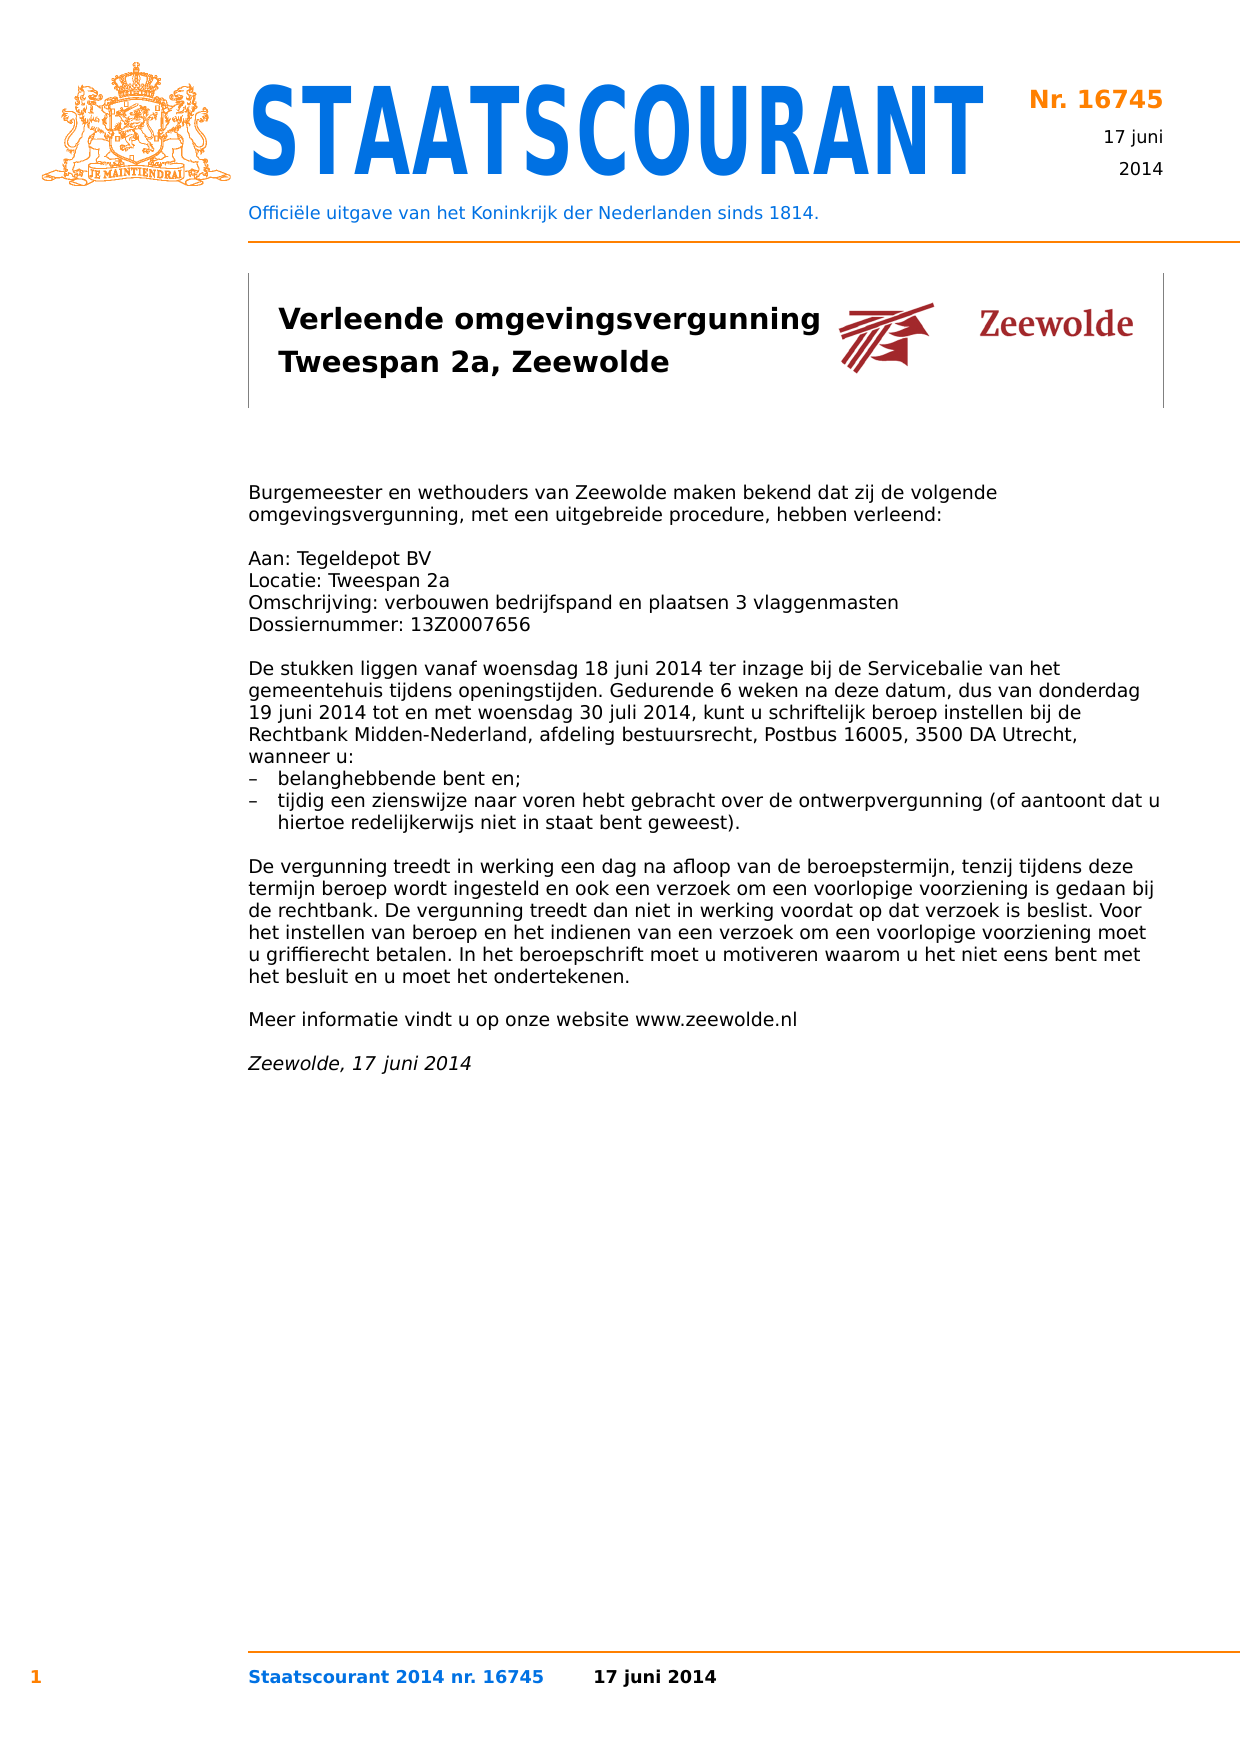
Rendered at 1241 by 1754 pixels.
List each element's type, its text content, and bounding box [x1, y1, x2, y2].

text Aan: Tegeldepot BV [248, 548, 1163, 570]
text Burgemeester en wethouders van Zeewolde maken bekend dat zij de volgende omgevingsvergunning, met een uitgebreide procedure, hebben verleend: [248, 482, 1163, 526]
picture [838, 302, 1134, 374]
text Omschrijving: verbouwen bedrijfspand en plaatsen 3 vlaggenmasten [248, 592, 1163, 614]
text – belanghebbende bent en; [248, 768, 1163, 790]
text Locatie: Tweespan 2a [248, 570, 1163, 592]
table_cell 17 juni [998, 121, 1240, 153]
text – tijdig een zienswijze naar voren hebt gebracht over de ontwerpvergunning (of aantoont dat u hiertoe redelijkerwijs niet in staat bent geweest). [248, 790, 1163, 834]
table_header Nr. 16745 [998, 62, 1240, 121]
text De vergunning treedt in werking een dag na afloop van de beroepstermijn, tenzij tijdens deze termijn beroep wordt ingesteld en ook een verzoek om een voorlopige voorziening is gedaan bij de rechtbank. De vergunning treedt dan niet in werking voordat op dat verzoek is beslist. Voor het instellen van beroep en het indienen van een verzoek om een voorlopige voorziening moet u griffierecht betalen. In het beroepschrift moet u motiveren waarom u het niet eens bent met het besluit en u moet het ondertekenen. [248, 856, 1163, 987]
text Meer informatie vindt u op onze website www.zeewolde.nl [248, 1009, 1163, 1031]
picture [41, 62, 231, 186]
subtitle Verleende omgevingsvergunning Tweespan 2a, Zeewolde [249, 273, 1163, 408]
text Dossiernummer: 13Z0007656 [248, 614, 1163, 636]
text De stukken liggen vanaf woensdag 18 juni 2014 ter inzage bij de Servicebalie van het gemeentehuis tijdens openingstijden. Gedurende 6 weken na deze datum, dus van donderdag 19 juni 2014 tot en met woensdag 30 juli 2014, kunt u schriftelijk beroep instellen bij de Rechtbank Midden-Nederland, afdeling bestuursrecht, Postbus 16005, 3500 DA Utrecht, wanneer u: [248, 658, 1163, 768]
table_cell 2014 [998, 153, 1240, 203]
table_cell Officiële uitgave van het Koninkrijk der Nederlanden sinds 1814. [248, 203, 1240, 241]
table_header STAATSCOURANT [248, 62, 998, 203]
table_header [25, 62, 248, 241]
text Zeewolde, 17 juni 2014 [248, 1053, 1163, 1075]
